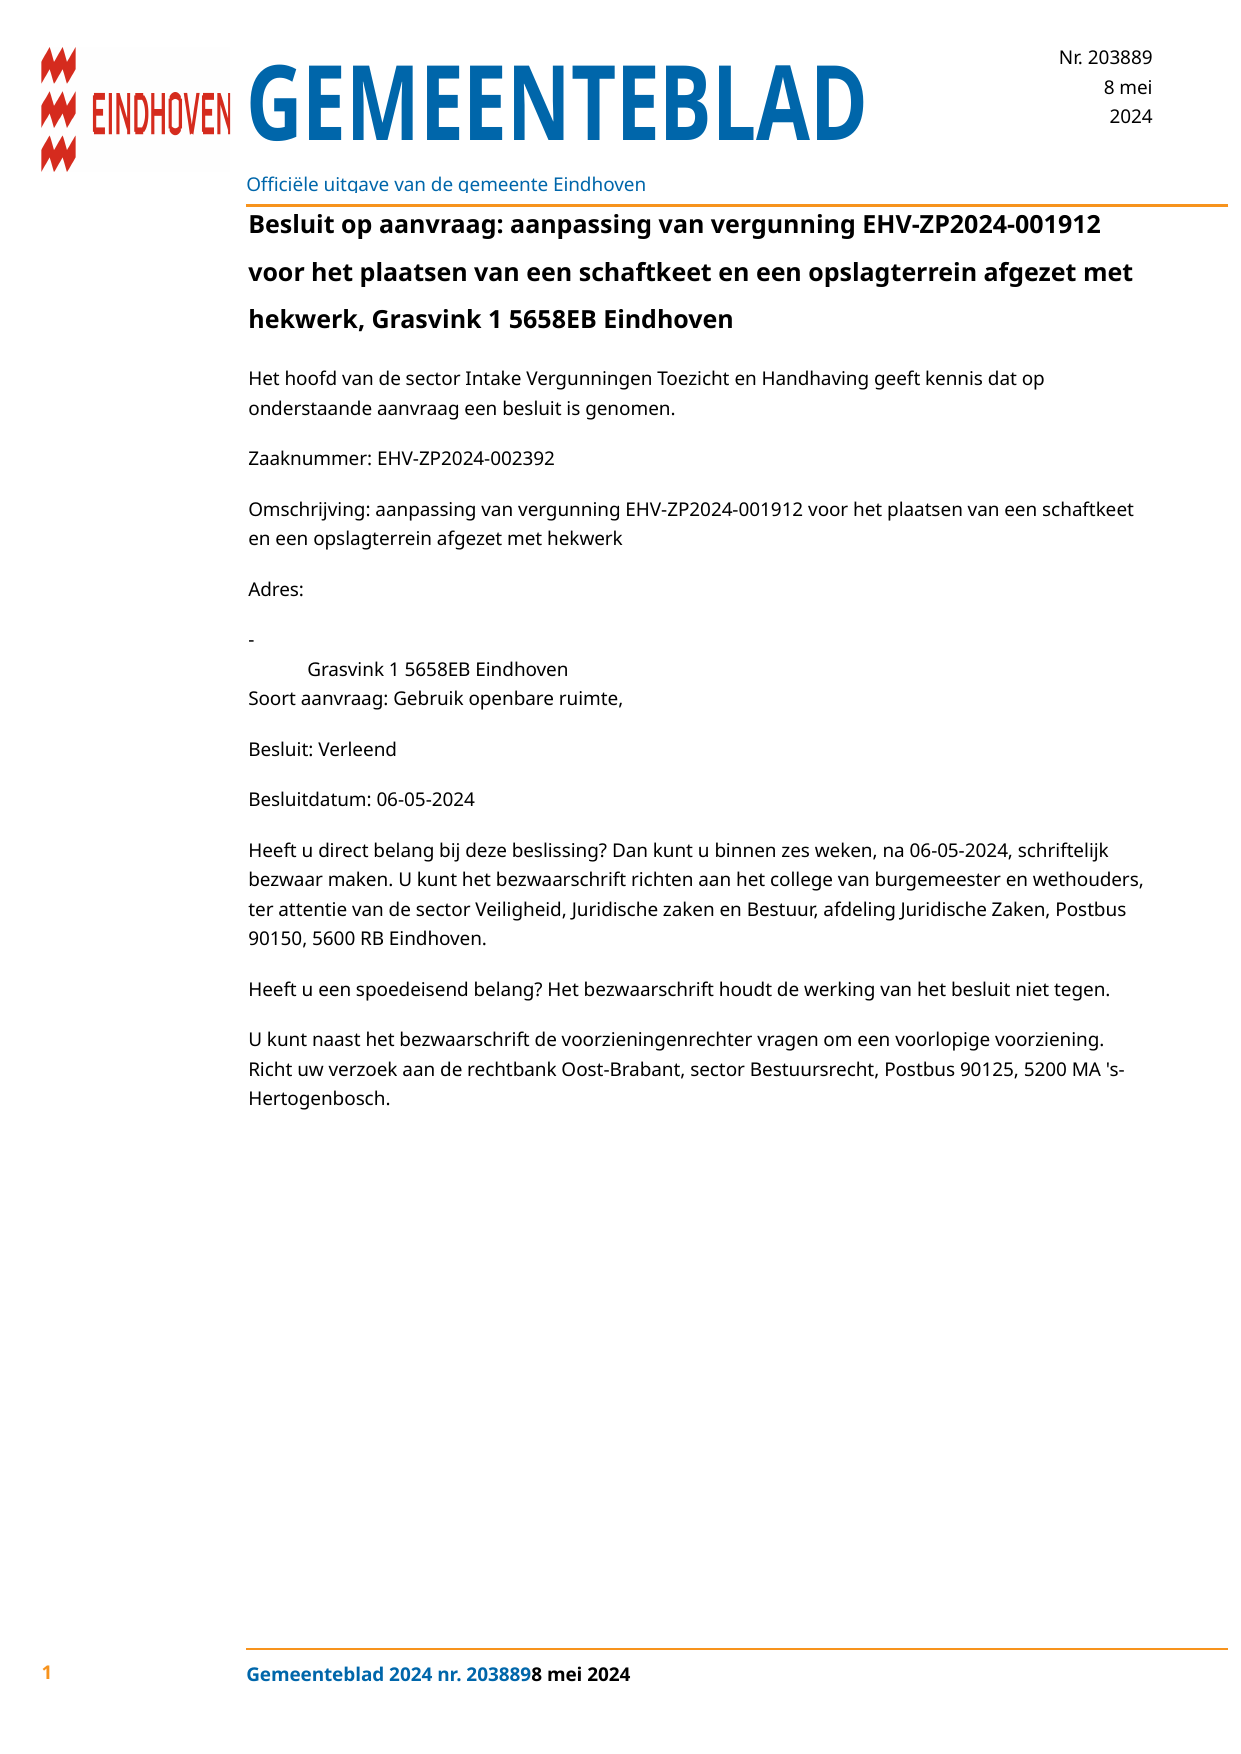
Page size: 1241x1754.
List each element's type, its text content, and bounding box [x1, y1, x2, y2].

text Zaaknummer: EHV-ZP2024-002392 [248, 446, 1152, 471]
text Adres: [248, 576, 1152, 602]
text Omschrijving: aanpassing van vergunning EHV-ZP2024-001912 voor het plaatsen van een schaftkeet en een opslagterrein afgezet met hekwerk [248, 496, 1152, 551]
text Heeft u een spoedeisend belang? Het bezwaarschrift houdt de werking van het besluit niet tegen. [248, 976, 1152, 1002]
text Besluitdatum: 06-05-2024 [248, 786, 1152, 812]
text Soort aanvraag: Gebruik openbare ruimte, [248, 686, 1152, 711]
text U kunt naast het bezwaarschrift de voorzieningenrechter vragen om een voorlopige voorziening. Richt uw verzoek aan de rechtbank Oost-Brabant, sector Bestuursrecht, Postbus 90125, 5200 MA 's-Hertogenbosch. [248, 1026, 1152, 1111]
text Het hoofd van de sector Intake Vergunningen Toezicht en Handhaving geeft kennis dat op onderstaande aanvraag een besluit is genomen. [248, 366, 1152, 421]
list Grasvink 1 5658EB Eindhoven [248, 656, 1152, 682]
text Besluit: Verleend [248, 736, 1152, 762]
text Heeft u direct belang bij deze beslissing? Dan kunt u binnen zes weken, na 06-05-2024, schriftelijk bezwaar maken. U kunt het bezwaarschrift richten aan het college van burgemeester en wethouders, ter attentie van de sector Veiligheid, Juridische zaken en Bestuur, afdeling Juridische Zaken, Postbus 90150, 5600 RB Eindhoven. [248, 837, 1152, 951]
text Besluit op aanvraag: aanpassing van vergunning EHV-ZP2024-001912 voor het plaatsen van een schaftkeet en een opslagterrein afgezet met hekwerk, Grasvink 1 5658EB Eindhoven [248, 207, 1152, 336]
picture [41, 47, 231, 172]
